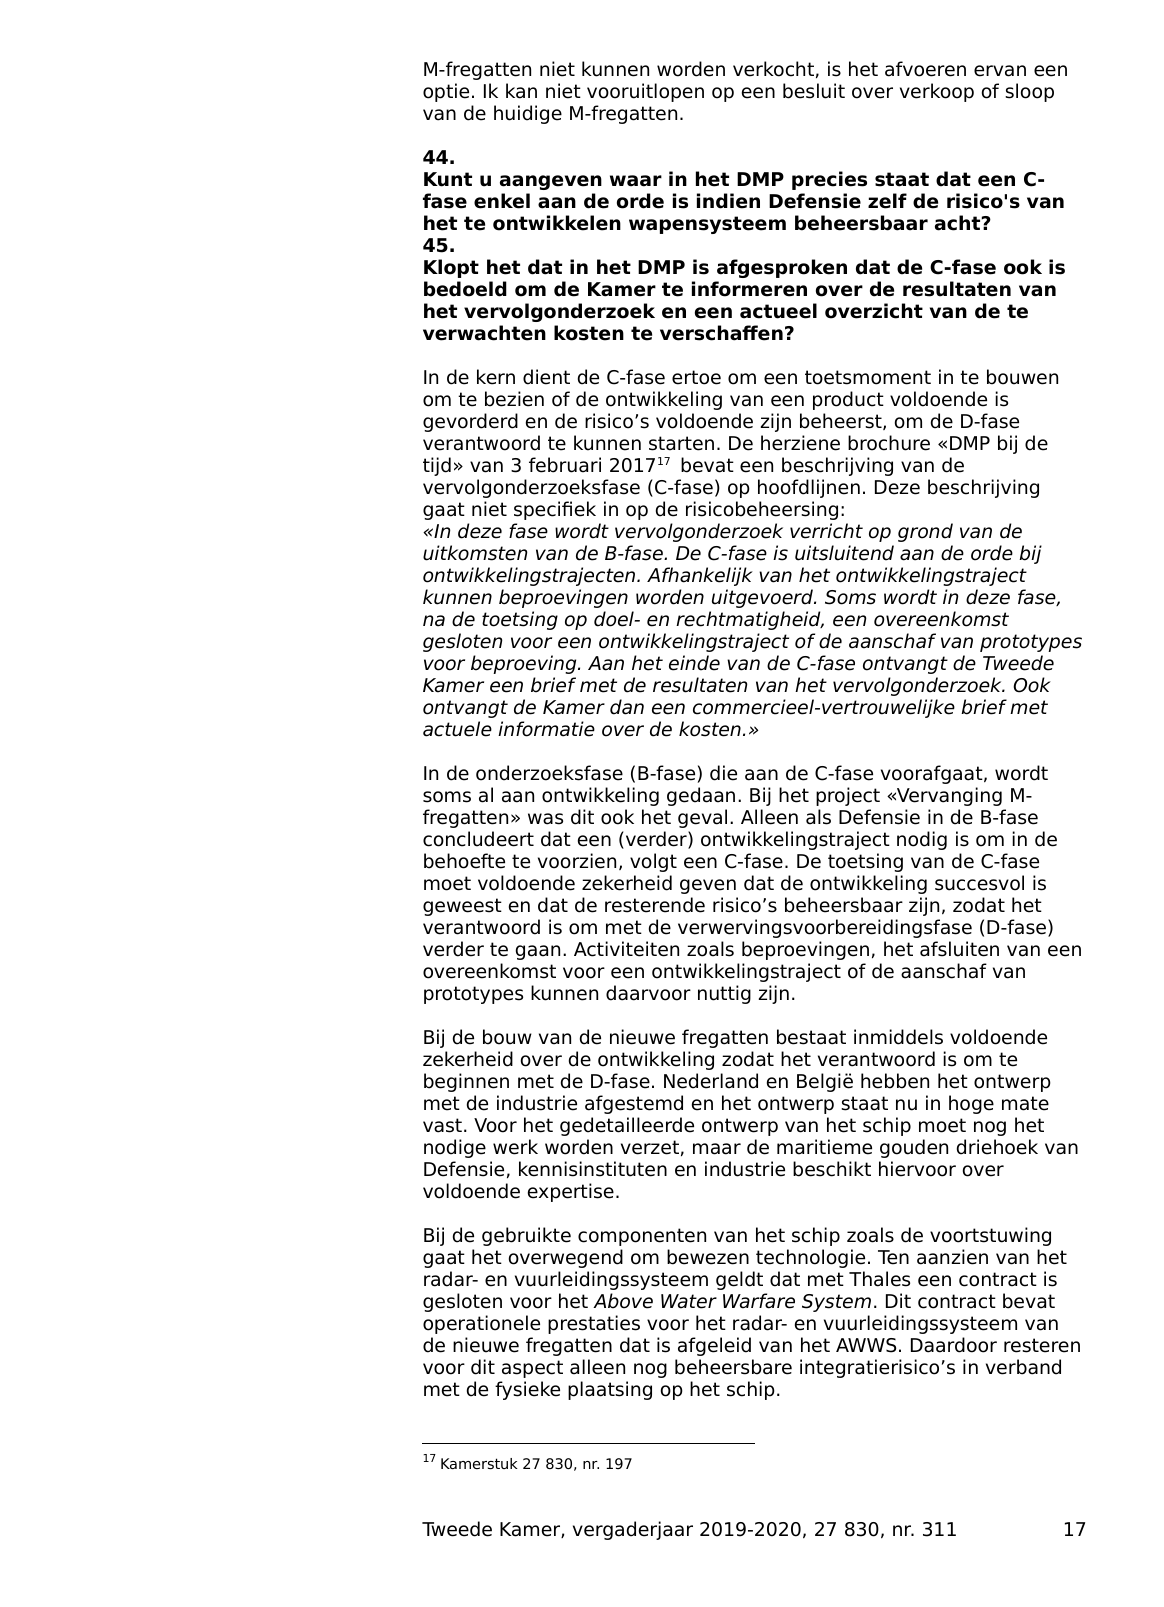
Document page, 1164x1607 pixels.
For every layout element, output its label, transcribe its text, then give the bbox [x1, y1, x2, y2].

text In de onderzoeksfase (B-fase) die aan de C-fase voorafgaat, wordt soms al aan ontwikkeling gedaan. Bij het project «Vervanging M-fregatten» was dit ook het geval. Alleen als Defensie in de B-fase concludeert dat een (verder) ontwikkelingstraject nodig is om in de behoefte te voorzien, volgt een C-fase. De toetsing van de C-fase moet voldoende zekerheid geven dat de ontwikkeling succesvol is geweest en dat de resterende risico’s beheersbaar zijn, zodat het verantwoord is om met de verwervingsvoorbereidingsfase (D-fase) verder te gaan. Activiteiten zoals beproevingen, het afsluiten van een overeenkomst voor een ontwikkelingstraject of de aanschaf van prototypes kunnen daarvoor nuttig zijn. [422, 763, 1087, 1005]
text Bij de gebruikte componenten van het schip zoals de voortstuwing gaat het overwegend om bewezen technologie. Ten aanzien van het radar- en vuurleidingssysteem geldt dat met Thales een contract is gesloten voor het Above Water Warfare System. Dit contract bevat operationele prestaties voor het radar- en vuurleidingssysteem van de nieuwe fregatten dat is afgeleid van het AWWS. Daardoor resteren voor dit aspect alleen nog beheersbare integratierisico’s in verband met de fysieke plaatsing op het schip. [422, 1225, 1087, 1401]
text 44. [422, 147, 1087, 169]
text Bij de bouw van de nieuwe fregatten bestaat inmiddels voldoende zekerheid over de ontwikkeling zodat het verantwoord is om te beginnen met de D-fase. Nederland en België hebben het ontwerp met de industrie afgestemd en het ontwerp staat nu in hoge mate vast. Voor het gedetailleerde ontwerp van het schip moet nog het nodige werk worden verzet, maar de maritieme gouden driehoek van Defensie, kennisinstituten en industrie beschikt hiervoor over voldoende expertise. [422, 1027, 1087, 1203]
text Kamerstuk 27 830, nr. 197 [422, 1452, 1087, 1474]
text M-fregatten niet kunnen worden verkocht, is het afvoeren ervan een optie. Ik kan niet vooruitlopen op een besluit over verkoop of sloop van de huidige M-fregatten. [422, 59, 1087, 125]
text Klopt het dat in het DMP is afgesproken dat de C-fase ook is bedoeld om de Kamer te informeren over de resultaten van het vervolgonderzoek en een actueel overzicht van de te verwachten kosten te verschaffen? [422, 257, 1087, 345]
text In de kern dient de C-fase ertoe om een toetsmoment in te bouwen om te bezien of de ontwikkeling van een product voldoende is gevorderd en de risico’s voldoende zijn beheerst, om de D-fase verantwoord te kunnen starten. De herziene brochure «DMP bij de tijd» van 3 februari 2017 bevat een beschrijving van de vervolgonderzoeksfase (C-fase) op hoofdlijnen. Deze beschrijving gaat niet specifiek in op de risicobeheersing: [422, 367, 1087, 521]
text «In deze fase wordt vervolgonderzoek verricht op grond van de uitkomsten van de B-fase. De C-fase is uitsluitend aan de orde bij ontwikkelingstrajecten. Afhankelijk van het ontwikkelingstraject kunnen beproevingen worden uitgevoerd. Soms wordt in deze fase, na de toetsing op doel- en rechtmatigheid, een overeenkomst gesloten voor een ontwikkelingstraject of de aanschaf van prototypes voor beproeving. Aan het einde van de C-fase ontvangt de Tweede Kamer een brief met de resultaten van het vervolgonderzoek. Ook ontvangt de Kamer dan een commercieel-vertrouwelijke brief met actuele informatie over de kosten.» [422, 521, 1087, 741]
text Kunt u aangeven waar in het DMP precies staat dat een C-fase enkel aan de orde is indien Defensie zelf de risico's van het te ontwikkelen wapensysteem beheersbaar acht? [422, 169, 1087, 235]
text 45. [422, 235, 1087, 257]
